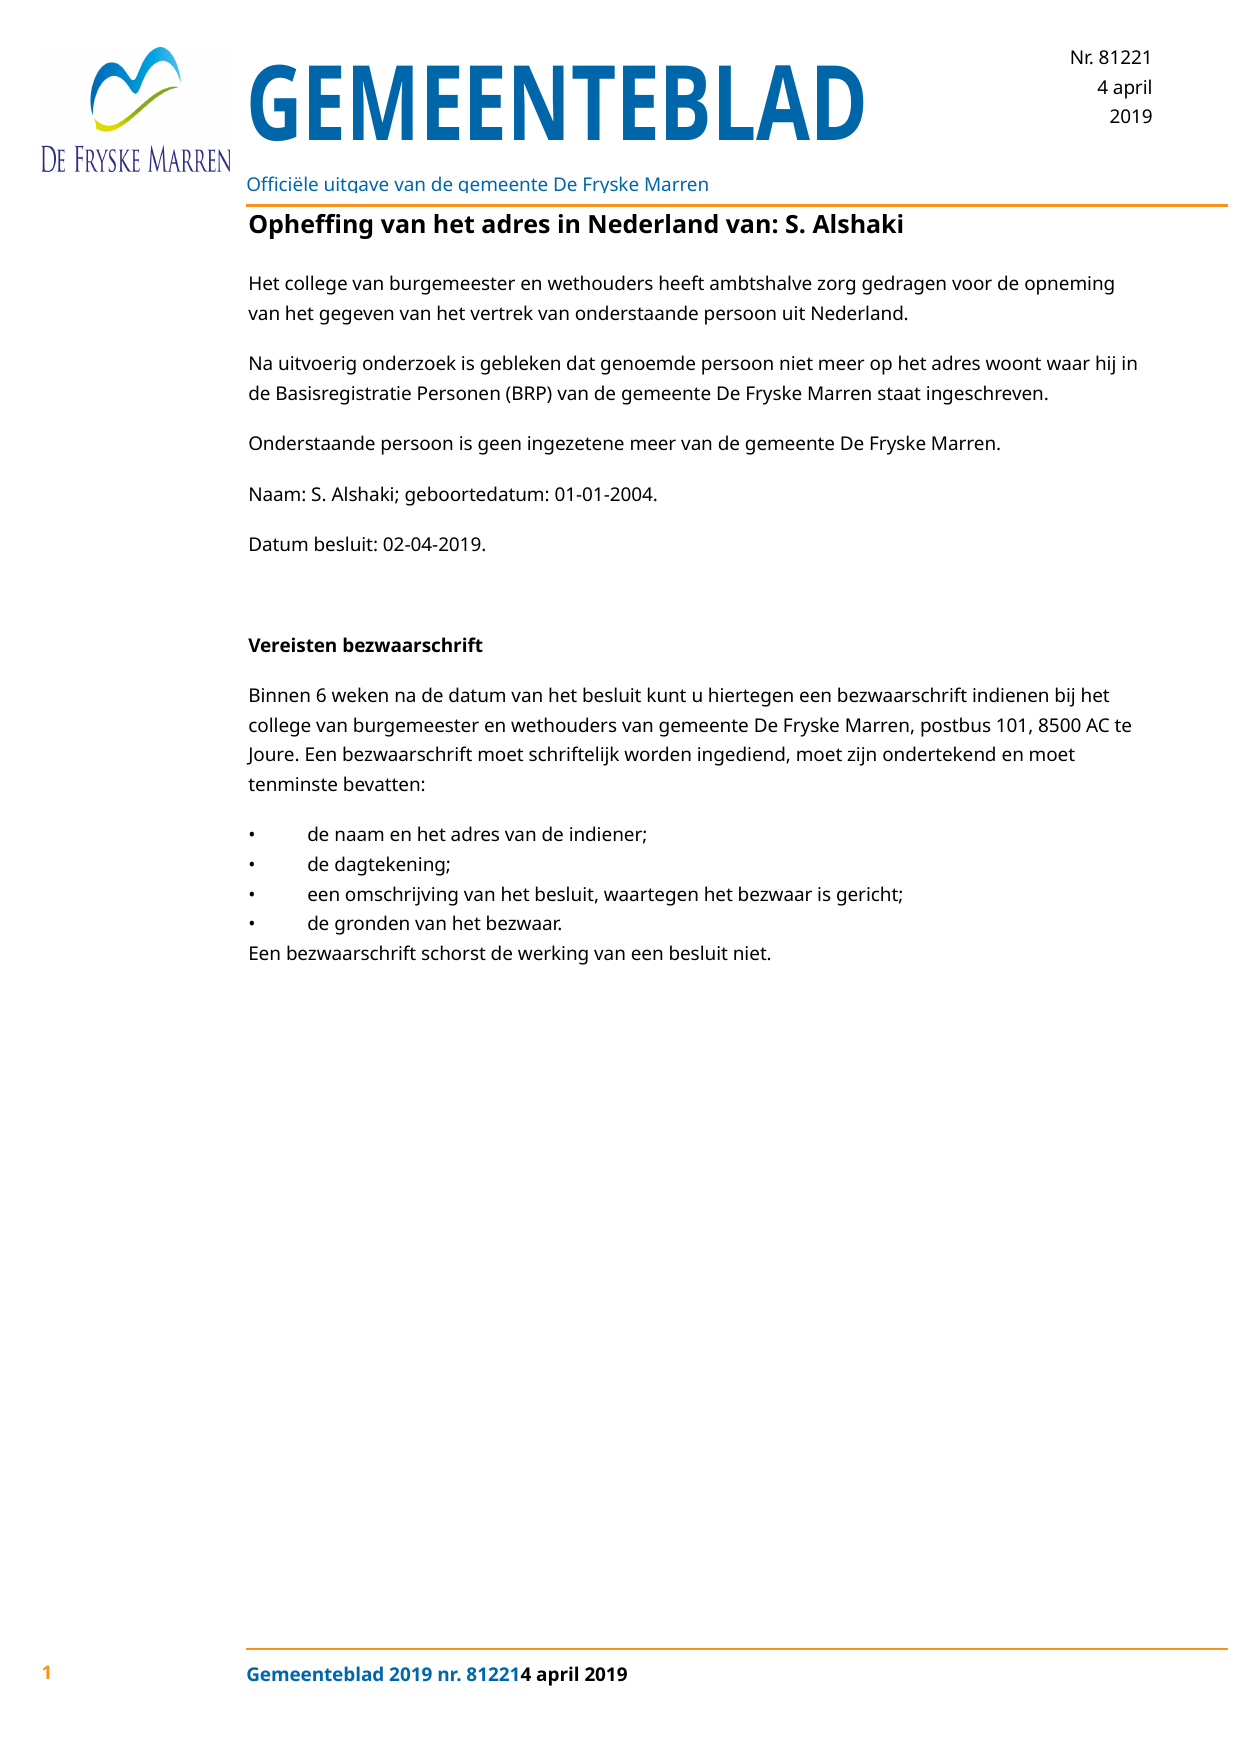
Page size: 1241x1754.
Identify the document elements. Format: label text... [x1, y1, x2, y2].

text Onderstaande persoon is geen ingezetene meer van de gemeente De Fryske Marren. [248, 430, 1152, 456]
list de gronden van het bezwaar. [248, 910, 1152, 936]
list de naam en het adres van de indiener; [248, 822, 1152, 847]
text Vereisten bezwaarschrift [248, 632, 1152, 658]
picture [41, 47, 231, 172]
text Na uitvoerig onderzoek is gebleken dat genoemde persoon niet meer op het adres woont waar hij in de Basisregistratie Personen (BRP) van de gemeente De Fryske Marren staat ingeschreven. [248, 350, 1152, 406]
text Naam: S. Alshaki; geboortedatum: 01-01-2004. [248, 481, 1152, 506]
list een omschrijving van het besluit, waartegen het bezwaar is gericht; [248, 881, 1152, 906]
text Het college van burgemeester en wethouders heeft ambtshalve zorg gedragen voor de opneming van het gegeven van het vertrek van onderstaande persoon uit Nederland. [248, 270, 1152, 326]
text Datum besluit: 02-04-2019. [248, 531, 1152, 557]
text Binnen 6 weken na de datum van het besluit kunt u hiertegen een bezwaarschrift indienen bij het college van burgemeester en wethouders van gemeente De Fryske Marren, postbus 101, 8500 AC te Joure. Een bezwaarschrift moet schriftelijk worden ingediend, moet zijn ondertekend en moet tenminste bevatten: [248, 682, 1152, 797]
list de dagtekening; [248, 851, 1152, 877]
text Een bezwaarschrift schorst de werking van een besluit niet. [248, 940, 1152, 966]
text Opheffing van het adres in Nederland van: S. Alshaki [248, 207, 1152, 241]
